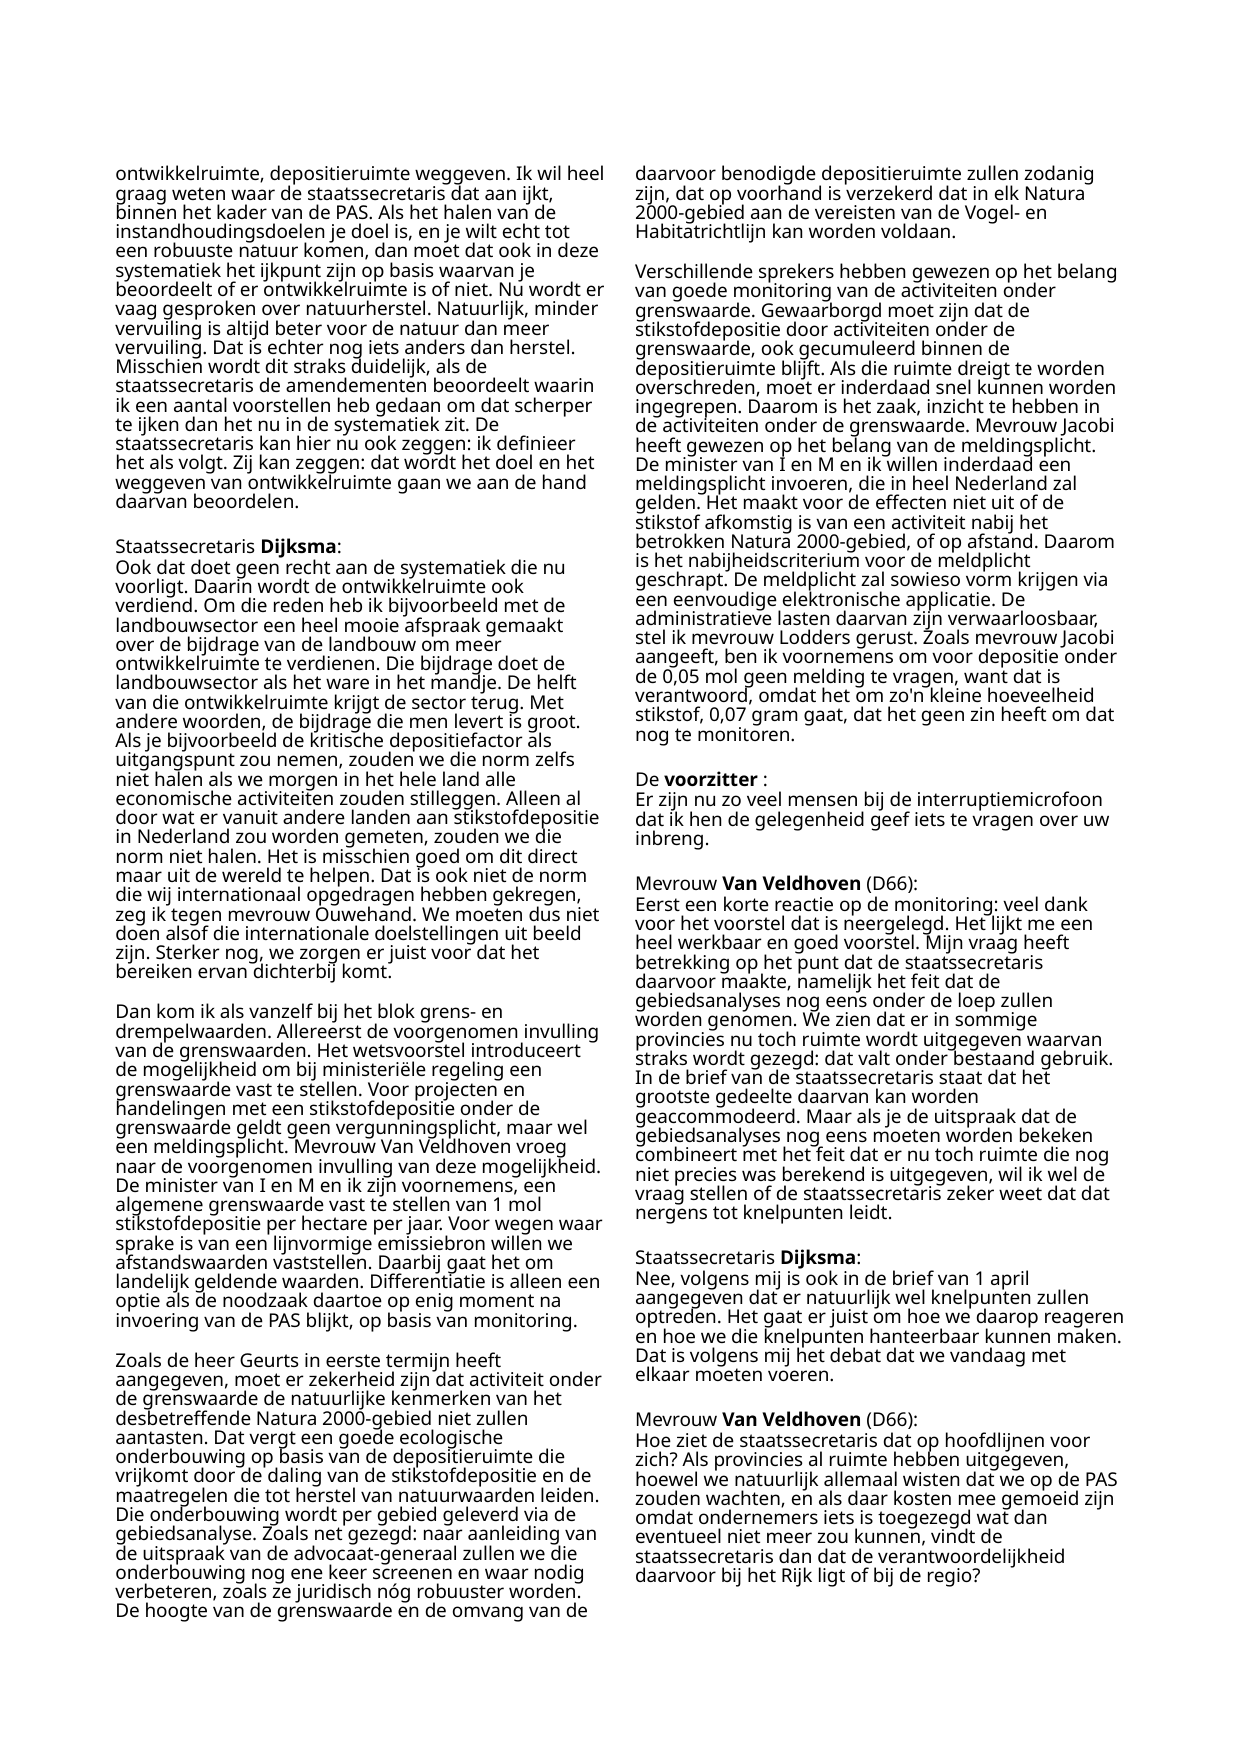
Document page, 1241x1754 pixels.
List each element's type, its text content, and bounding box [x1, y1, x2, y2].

text Mevrouw Van Veldhoven (D66): [635, 1406, 1125, 1432]
text De voorzitter : [635, 766, 1125, 791]
text Ook dat doet geen recht aan de systematiek die nu voorligt. Daarin wordt de ontwikkelruimte ook verdiend. Om die reden heb ik bijvoorbeeld met de landbouwsector een heel mooie afspraak gemaakt over de bijdrage van de landbouw om meer ontwikkelruimte te verdienen. Die bijdrage doet de landbouwsector als het ware in het mandje. De helft van die ontwikkelruimte krijgt de sector terug. Met andere woorden, de bijdrage die men levert is groot. Als je bijvoorbeeld de kritische depositiefactor als uitgangspunt zou nemen, zouden we die norm zelfs niet halen als we morgen in het hele land alle economische activiteiten zouden stilleggen. Alleen al door wat er vanuit andere landen aan stikstofdepositie in Nederland zou worden gemeten, zouden we die norm niet halen. Het is misschien goed om dit direct maar uit de wereld te helpen. Dat is ook niet de norm die wij internationaal opgedragen hebben gekregen, zeg ik tegen mevrouw Ouwehand. We moeten dus niet doen alsof die internationale doelstellingen uit beeld zijn. Sterker nog, we zorgen er juist voor dat het bereiken ervan dichterbij komt. [115, 559, 605, 983]
text Staatssecretaris Dijksma: [115, 533, 605, 559]
text Staatssecretaris Dijksma: [635, 1244, 1125, 1270]
text Mevrouw Van Veldhoven (D66): [635, 870, 1125, 896]
text Eerst een korte reactie op de monitoring: veel dank voor het voorstel dat is neergelegd. Het lijkt me een heel werkbaar en goed voorstel. Mijn vraag heeft betrekking op het punt dat de staatssecretaris daarvoor maakte, namelijk het feit dat de gebiedsanalyses nog eens onder de loep zullen worden genomen. We zien dat er in sommige provincies nu toch ruimte wordt uitgegeven waarvan straks wordt gezegd: dat valt onder bestaand gebruik. In de brief van de staatssecretaris staat dat het grootste gedeelte daarvan kan worden geaccommodeerd. Maar als je de uitspraak dat de gebiedsanalyses nog eens moeten worden bekeken combineert met het feit dat er nu toch ruimte die nog niet precies was berekend is uitgegeven, wil ik wel de vraag stellen of de staatssecretaris zeker weet dat dat nergens tot knelpunten leidt. [635, 896, 1125, 1223]
text Hoe ziet de staatssecretaris dat op hoofdlijnen voor zich? Als provincies al ruimte hebben uitgegeven, hoewel we natuurlijk allemaal wisten dat we op de PAS zouden wachten, en als daar kosten mee gemoeid zijn omdat ondernemers iets is toegezegd wat dan eventueel niet meer zou kunnen, vindt de staatssecretaris dan dat de verantwoordelijkheid daarvoor bij het Rijk ligt of bij de regio? [635, 1432, 1125, 1586]
text Nee, volgens mij is ook in de brief van 1 april aangegeven dat er natuurlijk wel knelpunten zullen optreden. Het gaat er juist om hoe we daarop reageren en hoe we die knelpunten hanteerbaar kunnen maken. Dat is volgens mij het debat dat we vandaag met elkaar moeten voeren. [635, 1270, 1125, 1386]
text daarvoor benodigde depositieruimte zullen zodanig zijn, dat op voorhand is verzekerd dat in elk Natura 2000-gebied aan de vereisten van de Vogel- en Habitatrichtlijn kan worden voldaan. [635, 165, 1125, 242]
text Verschillende sprekers hebben gewezen op het belang van goede monitoring van de activiteiten onder grenswaarde. Gewaarborgd moet zijn dat de stikstofdepositie door activiteiten onder de grenswaarde, ook gecumuleerd binnen de depositieruimte blijft. Als die ruimte dreigt te worden overschreden, moet er inderdaad snel kunnen worden ingegrepen. Daarom is het zaak, inzicht te hebben in de activiteiten onder de grenswaarde. Mevrouw Jacobi heeft gewezen op het belang van de meldingsplicht. De minister van I en M en ik willen inderdaad een meldingsplicht invoeren, die in heel Nederland zal gelden. Het maakt voor de effecten niet uit of de stikstof afkomstig is van een activiteit nabij het betrokken Natura 2000-gebied, of op afstand. Daarom is het nabijheidscriterium voor de meldplicht geschrapt. De meldplicht zal sowieso vorm krijgen via een eenvoudige elektronische applicatie. De administratieve lasten daarvan zijn verwaarloosbaar, stel ik mevrouw Lodders gerust. Zoals mevrouw Jacobi aangeeft, ben ik voornemens om voor depositie onder de 0,05 mol geen melding te vragen, want dat is verantwoord, omdat het om zo'n kleine hoeveelheid stikstof, 0,07 gram gaat, dat het geen zin heeft om dat nog te monitoren. [635, 263, 1125, 745]
text Zoals de heer Geurts in eerste termijn heeft aangegeven, moet er zekerheid zijn dat activiteit onder de grenswaarde de natuurlijke kenmerken van het desbetreffende Natura 2000-gebied niet zullen aantasten. Dat vergt een goede ecologische onderbouwing op basis van de depositieruimte die vrijkomt door de daling van de stikstofdepositie en de maatregelen die tot herstel van natuurwaarden leiden. Die onderbouwing wordt per gebied geleverd via de gebiedsanalyse. Zoals net gezegd: naar aanleiding van de uitspraak van de advocaat-generaal zullen we die onderbouwing nog ene keer screenen en waar nodig verbeteren, zoals ze juridisch nóg robuuster worden. De hoogte van de grenswaarde en de omvang van de [115, 1352, 605, 1622]
text ontwikkelruimte, depositieruimte weggeven. Ik wil heel graag weten waar de staatssecretaris dat aan ijkt, binnen het kader van de PAS. Als het halen van de instandhoudingsdoelen je doel is, en je wilt echt tot een robuuste natuur komen, dan moet dat ook in deze systematiek het ijkpunt zijn op basis waarvan je beoordeelt of er ontwikkelruimte is of niet. Nu wordt er vaag gesproken over natuurherstel. Natuurlijk, minder vervuiling is altijd beter voor de natuur dan meer vervuiling. Dat is echter nog iets anders dan herstel. Misschien wordt dit straks duidelijk, als de staatssecretaris de amendementen beoordeelt waarin ik een aantal voorstellen heb gedaan om dat scherper te ijken dan het nu in de systematiek zit. De staatssecretaris kan hier nu ook zeggen: ik definieer het als volgt. Zij kan zeggen: dat wordt het doel en het weggeven van ontwikkelruimte gaan we aan de hand daarvan beoordelen. [115, 165, 605, 512]
text Dan kom ik als vanzelf bij het blok grens- en drempelwaarden. Allereerst de voorgenomen invulling van de grenswaarden. Het wetsvoorstel introduceert de mogelijkheid om bij ministeriële regeling een grenswaarde vast te stellen. Voor projecten en handelingen met een stikstofdepositie onder de grenswaarde geldt geen vergunningsplicht, maar wel een meldingsplicht. Mevrouw Van Veldhoven vroeg naar de voorgenomen invulling van deze mogelijkheid. De minister van I en M en ik zijn voornemens, een algemene grenswaarde vast te stellen van 1 mol stikstofdepositie per hectare per jaar. Voor wegen waar sprake is van een lijnvormige emissiebron willen we afstandswaarden vaststellen. Daarbij gaat het om landelijk geldende waarden. Differentiatie is alleen een optie als de noodzaak daartoe op enig moment na invoering van de PAS blijkt, op basis van monitoring. [115, 1003, 605, 1331]
text Er zijn nu zo veel mensen bij de interruptiemicrofoon dat ik hen de gelegenheid geef iets te vragen over uw inbreng. [635, 791, 1125, 849]
